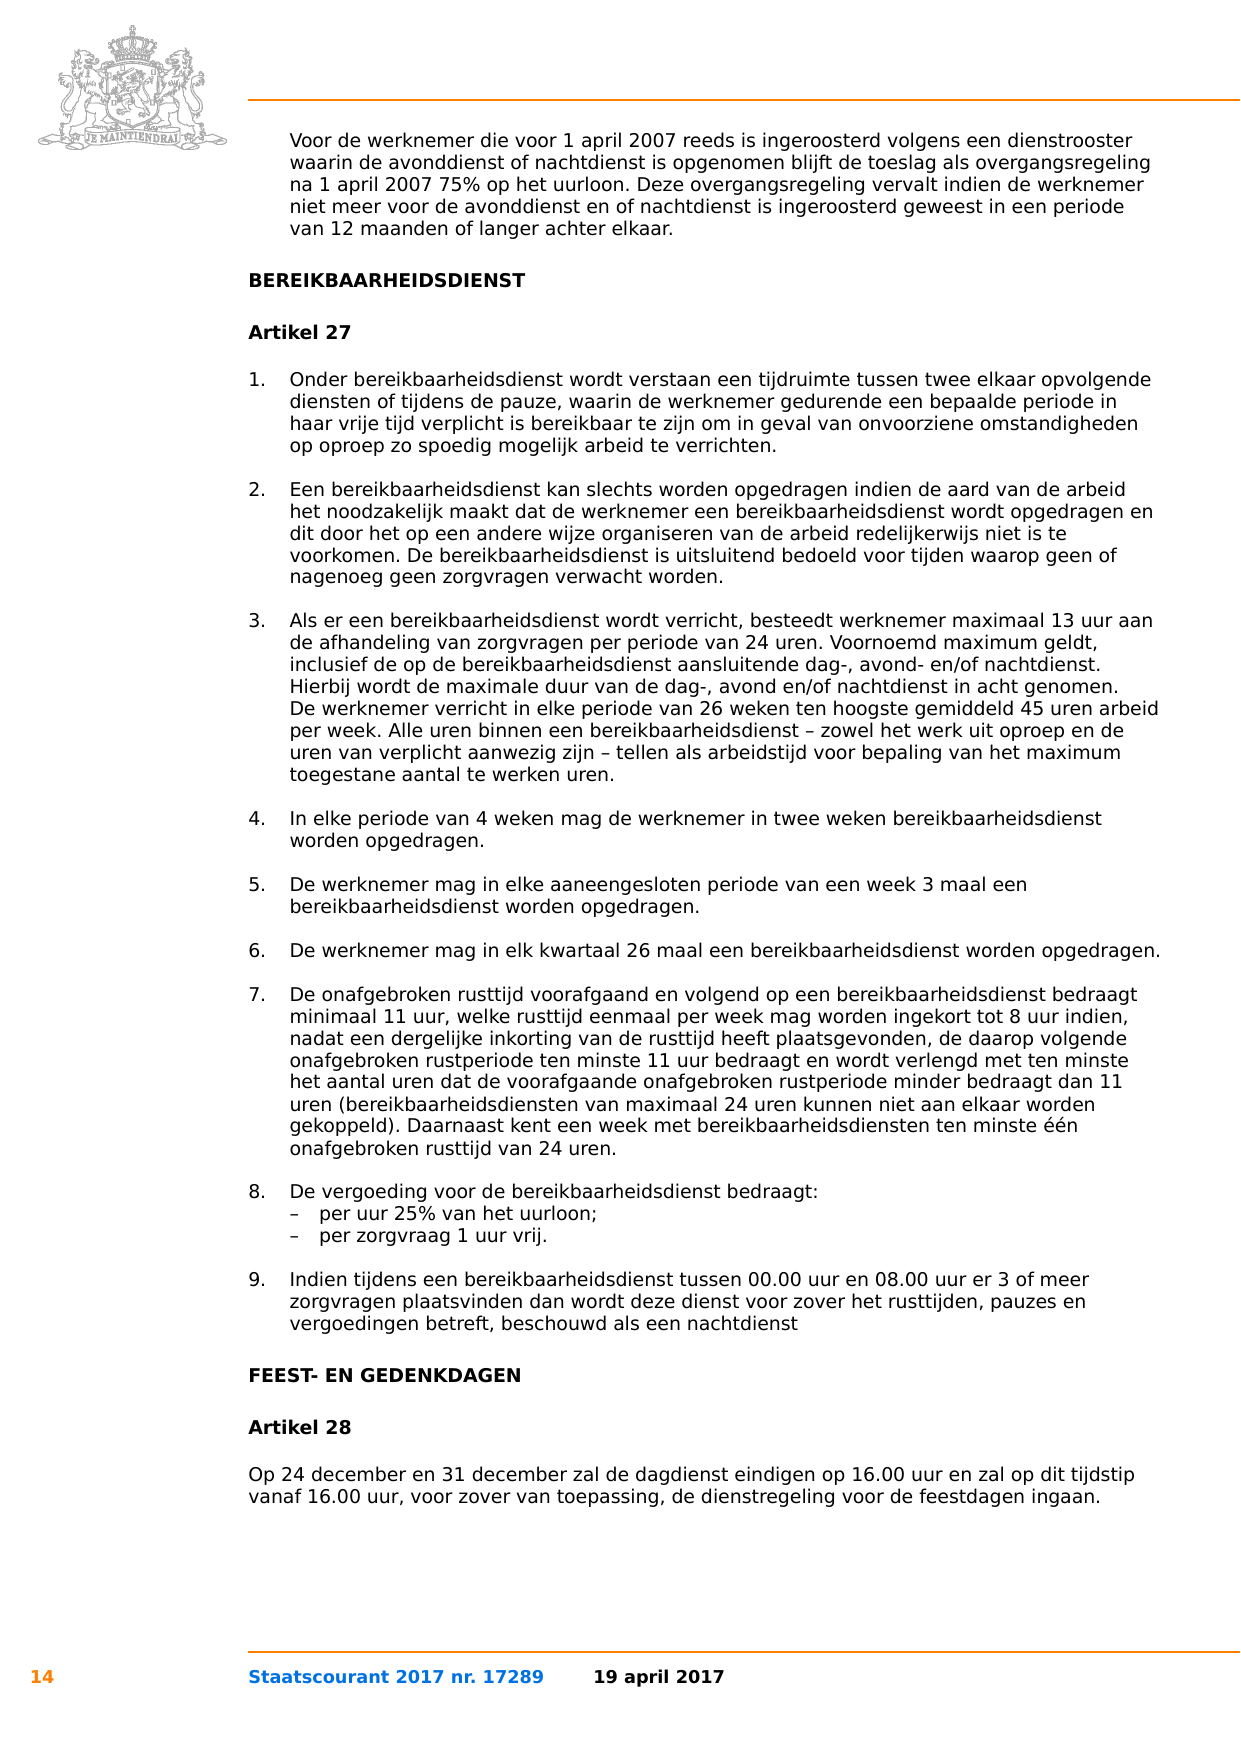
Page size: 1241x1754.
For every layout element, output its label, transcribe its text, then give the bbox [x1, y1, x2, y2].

text 5. De werknemer mag in elke aaneengesloten periode van een week 3 maal een bereikbaarheidsdienst worden opgedragen. [248, 874, 1163, 918]
text 2. Een bereikbaarheidsdienst kan slechts worden opgedragen indien de aard van de arbeid het noodzakelijk maakt dat de werknemer een bereikbaarheidsdienst wordt opgedragen en dit door het op een andere wijze organiseren van de arbeid redelijkerwijs niet is te voorkomen. De bereikbaarheidsdienst is uitsluitend bedoeld voor tijden waarop geen of nagenoeg geen zorgvragen verwacht worden. [248, 478, 1163, 588]
text 1. Onder bereikbaarheidsdienst wordt verstaan een tijdruimte tussen twee elkaar opvolgende diensten of tijdens de pauze, waarin de werknemer gedurende een bepaalde periode in haar vrije tijd verplicht is bereikbaar te zijn om in geval van onvoorziene omstandigheden op oproep zo spoedig mogelijk arbeid te verrichten. [248, 369, 1163, 457]
subtitle BEREIKBAARHEIDSDIENST [248, 270, 1163, 292]
text 4. In elke periode van 4 weken mag de werknemer in twee weken bereikbaarheidsdienst worden opgedragen. [248, 808, 1163, 852]
subtitle FEEST- EN GEDENKDAGEN [248, 1365, 1163, 1387]
text 8. De vergoeding voor de bereikbaarheidsdienst bedraagt: [248, 1181, 1163, 1203]
text – per uur 25% van het uurloon; [289, 1203, 1163, 1225]
subtitle Artikel 28 [248, 1417, 1163, 1439]
subtitle Artikel 27 [248, 322, 1163, 344]
text Voor de werknemer die voor 1 april 2007 reeds is ingeroosterd volgens een dienstrooster waarin de avonddienst of nachtdienst is opgenomen blijft de toeslag als overgangsregeling na 1 april 2007 75% op het uurloon. Deze overgangsregeling vervalt indien de werknemer niet meer voor de avonddienst en of nachtdienst is ingeroosterd geweest in een periode van 12 maanden of langer achter elkaar. [289, 130, 1163, 240]
text 7. De onafgebroken rusttijd voorafgaand en volgend op een bereikbaarheidsdienst bedraagt minimaal 11 uur, welke rusttijd eenmaal per week mag worden ingekort tot 8 uur indien, nadat een dergelijke inkorting van de rusttijd heeft plaatsgevonden, de daarop volgende onafgebroken rustperiode ten minste 11 uur bedraagt en wordt verlengd met ten minste het aantal uren dat de voorafgaande onafgebroken rustperiode minder bedraagt dan 11 uren (bereikbaarheidsdiensten van maximaal 24 uren kunnen niet aan elkaar worden gekoppeld). Daarnaast kent een week met bereikbaarheidsdiensten ten minste één onafgebroken rusttijd van 24 uren. [248, 983, 1163, 1159]
text – per zorgvraag 1 uur vrij. [289, 1225, 1163, 1247]
text 6. De werknemer mag in elk kwartaal 26 maal een bereikbaarheidsdienst worden opgedragen. [248, 940, 1163, 962]
text 3. Als er een bereikbaarheidsdienst wordt verricht, besteedt werknemer maximaal 13 uur aan de afhandeling van zorgvragen per periode van 24 uren. Voornoemd maximum geldt, inclusief de op de bereikbaarheidsdienst aansluitende dag-, avond- en/of nachtdienst. Hierbij wordt de maximale duur van de dag-, avond en/of nachtdienst in acht genomen. [248, 610, 1163, 698]
picture [38, 25, 227, 150]
text Op 24 december en 31 december zal de dagdienst eindigen op 16.00 uur en zal op dit tijdstip vanaf 16.00 uur, voor zover van toepassing, de dienstregeling voor de feestdagen ingaan. [248, 1464, 1163, 1508]
text De werknemer verricht in elke periode van 26 weken ten hoogste gemiddeld 45 uren arbeid per week. Alle uren binnen een bereikbaarheidsdienst – zowel het werk uit oproep en de uren van verplicht aanwezig zijn – tellen als arbeidstijd voor bepaling van het maximum toegestane aantal te werken uren. [289, 698, 1163, 786]
text 9. Indien tijdens een bereikbaarheidsdienst tussen 00.00 uur en 08.00 uur er 3 of meer zorgvragen plaatsvinden dan wordt deze dienst voor zover het rusttijden, pauzes en vergoedingen betreft, beschouwd als een nachtdienst [248, 1269, 1163, 1335]
